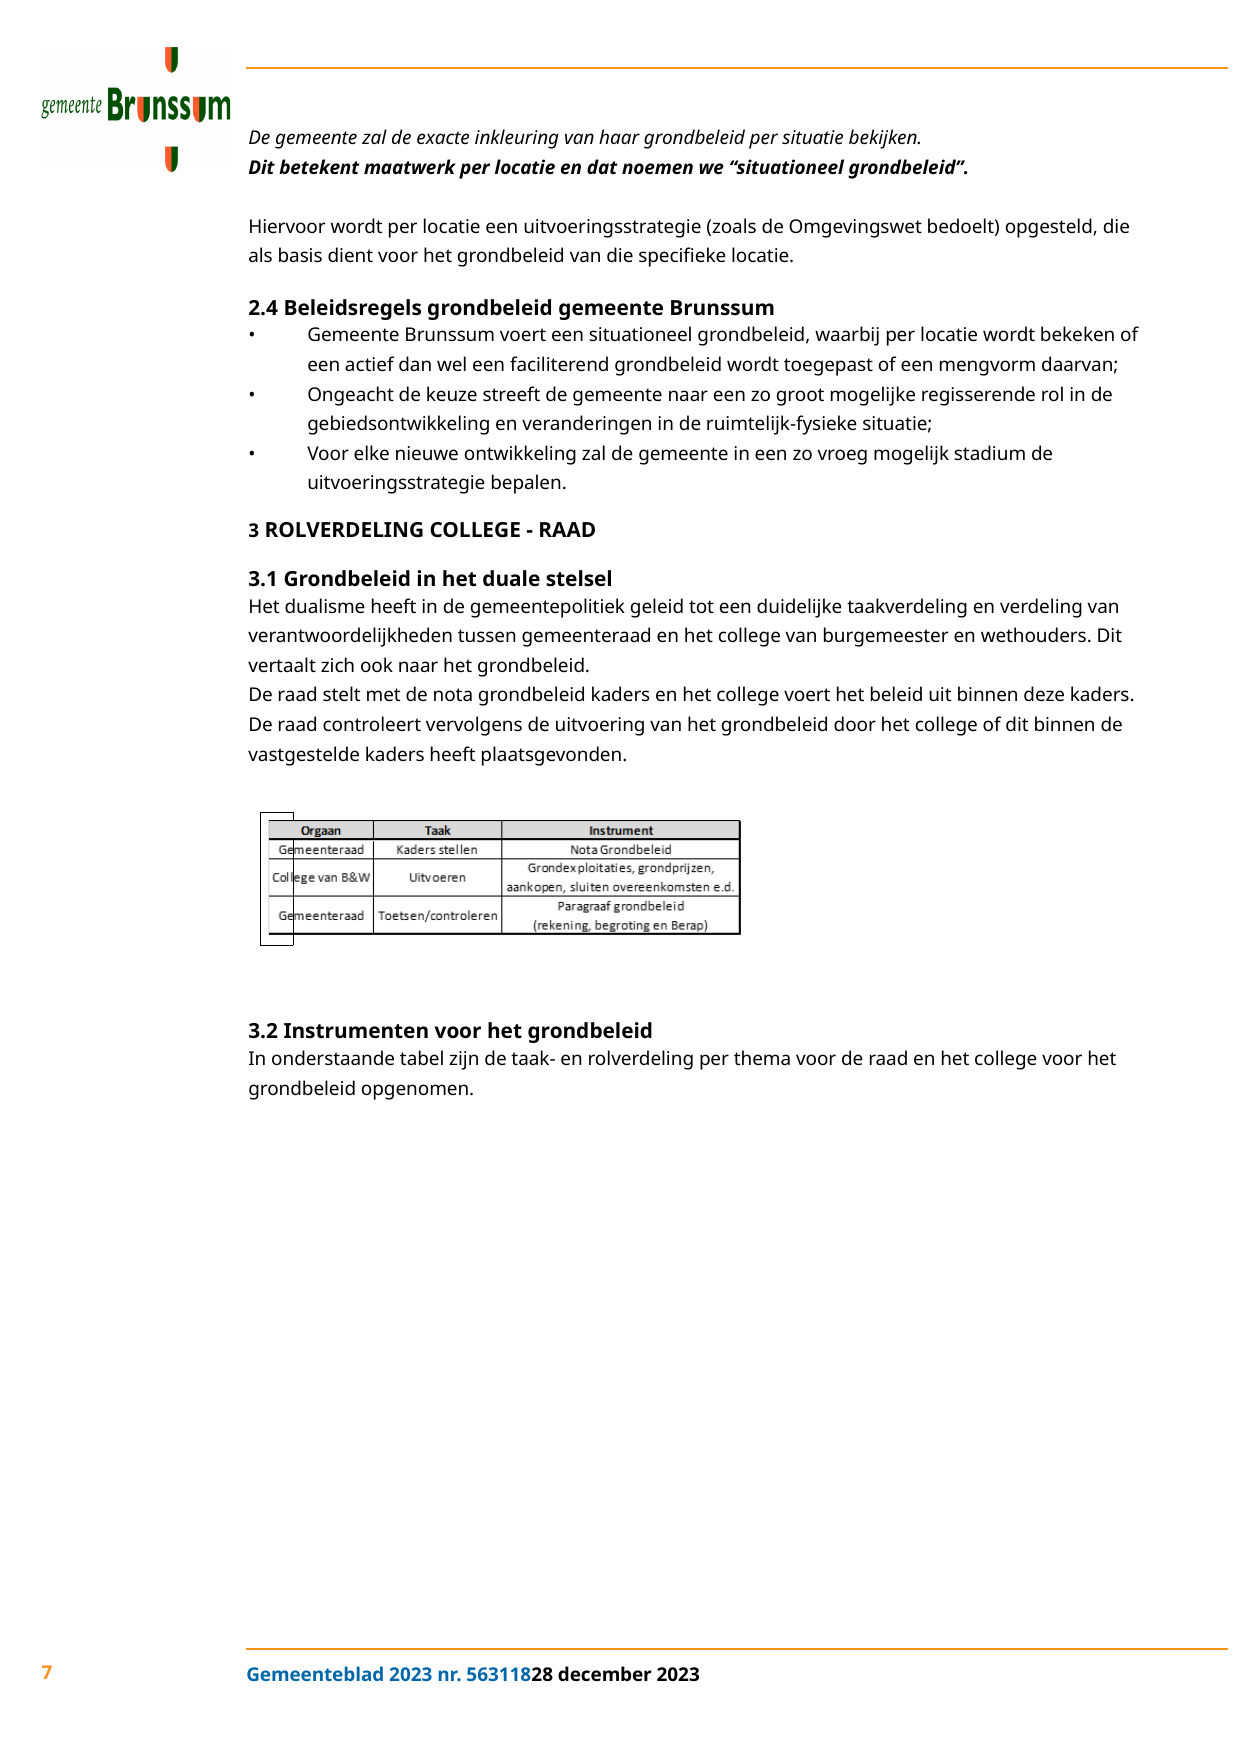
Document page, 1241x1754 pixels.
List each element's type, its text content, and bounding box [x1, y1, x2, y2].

list Voor elke nieuwe ontwikkeling zal de gemeente in een zo vroeg mogelijk stadium de uitvoeringsstrategie bepalen. [248, 440, 1152, 495]
text 3.1 Grondbeleid in het duale stelsel [248, 564, 1152, 593]
text Dit betekent maatwerk per locatie en dat noemen we “situationeel grondbeleid”. [248, 154, 1152, 180]
picture [41, 47, 231, 172]
list Ongeacht de keuze streeft de gemeente naar een zo groot mogelijke regisserende rol in de gebiedsontwikkeling en veranderingen in de ruimtelijk-fysieke situatie; [248, 381, 1152, 436]
text 3 ROLVERDELING COLLEGE - RAAD [248, 515, 1152, 543]
picture [268, 820, 742, 936]
text 3.2 Instrumenten voor het grondbeleid [248, 1017, 1152, 1045]
text Hiervoor wordt per locatie een uitvoeringsstrategie (zoals de Omgevingswet bedoelt) opgesteld, die als basis dient voor het grondbeleid van die specifieke locatie. [248, 213, 1152, 268]
text De raad controleert vervolgens de uitvoering van het grondbeleid door het college of dit binnen de vastgestelde kaders heeft plaatsgevonden. [248, 711, 1152, 766]
text De raad stelt met de nota grondbeleid kaders en het college voert het beleid uit binnen deze kaders. [248, 682, 1152, 707]
text De gemeente zal de exacte inkleuring van haar grondbeleid per situatie bekijken. [248, 124, 1152, 150]
text Het dualisme heeft in de gemeentepolitiek geleid tot een duidelijke taakverdeling en verdeling van verantwoordelijkheden tussen gemeenteraad en het college van burgemeester en wethouders. Dit vertaalt zich ook naar het grondbeleid. [248, 593, 1152, 678]
text In onderstaande tabel zijn de taak- en rolverdeling per thema voor de raad en het college voor het grondbeleid opgenomen. [248, 1045, 1152, 1100]
text 2.4 Beleidsregels grondbeleid gemeente Brunssum [248, 293, 1152, 322]
list Gemeente Brunssum voert een situationeel grondbeleid, waarbij per locatie wordt bekeken of een actief dan wel een faciliterend grondbeleid wordt toegepast of een mengvorm daarvan; [248, 322, 1152, 377]
